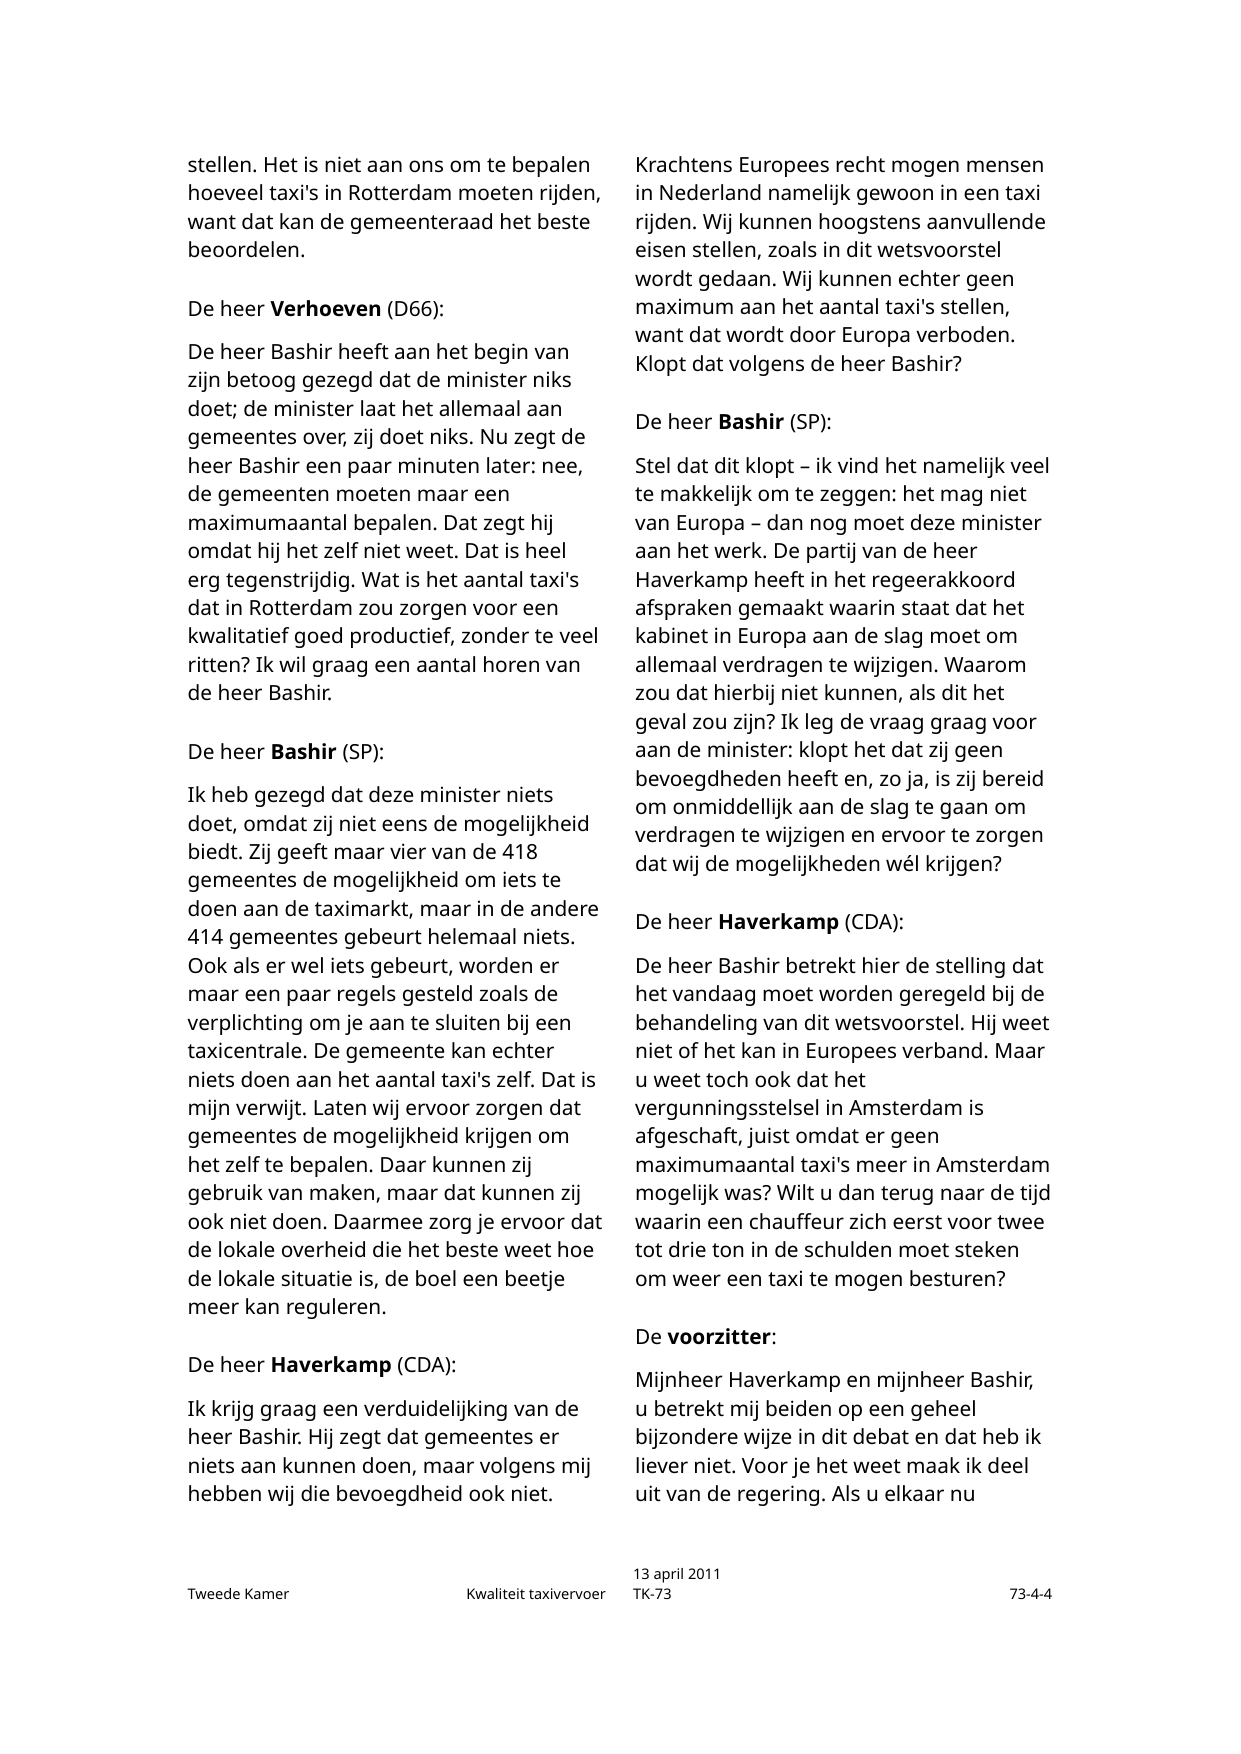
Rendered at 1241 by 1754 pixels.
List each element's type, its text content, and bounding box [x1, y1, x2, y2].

text De heer Bashir heeft aan het begin van zijn betoog gezegd dat de minister niks doet; de minister laat het allemaal aan gemeentes over, zij doet niks. Nu zegt de heer Bashir een paar minuten later: nee, de gemeenten moeten maar een maximumaantal bepalen. Dat zegt hij omdat hij het zelf niet weet. Dat is heel erg tegenstrijdig. Wat is het aantal taxi's dat in Rotterdam zou zorgen voor een kwalitatief goed productief, zonder te veel ritten? Ik wil graag een aantal horen van de heer Bashir. [187, 337, 605, 707]
text De heer Bashir betrekt hier de stelling dat het vandaag moet worden geregeld bij de behandeling van dit wetsvoorstel. Hij weet niet of het kan in Europees verband. Maar u weet toch ook dat het vergunningsstelsel in Amsterdam is afgeschaft, juist omdat er geen maximumaantal taxi's meer in Amsterdam mogelijk was? Wilt u dan terug naar de tijd waarin een chauffeur zich eerst voor twee tot drie ton in de schulden moet steken om weer een taxi te mogen besturen? [635, 951, 1053, 1292]
text Ik heb gezegd dat deze minister niets doet, omdat zij niet eens de mogelijkheid biedt. Zij geeft maar vier van de 418 gemeentes de mogelijkheid om iets te doen aan de taximarkt, maar in de andere 414 gemeentes gebeurt helemaal niets. Ook als er wel iets gebeurt, worden er maar een paar regels gesteld zoals de verplichting om je aan te sluiten bij een taxicentrale. De gemeente kan echter niets doen aan het aantal taxi's zelf. Dat is mijn verwijt. Laten wij ervoor zorgen dat gemeentes de mogelijkheid krijgen om het zelf te bepalen. Daar kunnen zij gebruik van maken, maar dat kunnen zij ook niet doen. Daarmee zorg je ervoor dat de lokale overheid die het beste weet hoe de lokale situatie is, de boel een beetje meer kan reguleren. [187, 780, 605, 1321]
text De voorzitter: [635, 1322, 1053, 1351]
text Mijnheer Haverkamp en mijnheer Bashir, u betrekt mij beiden op een geheel bijzondere wijze in dit debat en dat heb ik liever niet. Voor je het weet maak ik deel uit van de regering. Als u elkaar nu [635, 1366, 1053, 1508]
text De heer Verhoeven (D66): [187, 294, 605, 322]
text De heer Bashir (SP): [635, 407, 1053, 436]
text De heer Bashir (SP): [187, 737, 605, 765]
text Ik krijg graag een verduidelijking van de heer Bashir. Hij zegt dat gemeentes er niets aan kunnen doen, maar volgens mij hebben wij die bevoegdheid ook niet. [187, 1394, 605, 1508]
text Krachtens Europees recht mogen mensen in Nederland namelijk gewoon in een taxi rijden. Wij kunnen hoogstens aanvullende eisen stellen, zoals in dit wetsvoorstel wordt gedaan. Wij kunnen echter geen maximum aan het aantal taxi's stellen, want dat wordt door Europa verboden. Klopt dat volgens de heer Bashir? [635, 150, 1053, 377]
text stellen. Het is niet aan ons om te bepalen hoeveel taxi's in Rotterdam moeten rijden, want dat kan de gemeenteraad het beste beoordelen. [187, 150, 605, 264]
text Stel dat dit klopt – ik vind het namelijk veel te makkelijk om te zeggen: het mag niet van Europa – dan nog moet deze minister aan het werk. De partij van de heer Haverkamp heeft in het regeerakkoord afspraken gemaakt waarin staat dat het kabinet in Europa aan de slag moet om allemaal verdragen te wijzigen. Waarom zou dat hierbij niet kunnen, als dit het geval zou zijn? Ik leg de vraag graag voor aan de minister: klopt het dat zij geen bevoegdheden heeft en, zo ja, is zij bereid om onmiddellijk aan de slag te gaan om verdragen te wijzigen en ervoor te zorgen dat wij de mogelijkheden wél krijgen? [635, 451, 1053, 877]
text De heer Haverkamp (CDA): [187, 1351, 605, 1379]
text De heer Haverkamp (CDA): [635, 907, 1053, 936]
